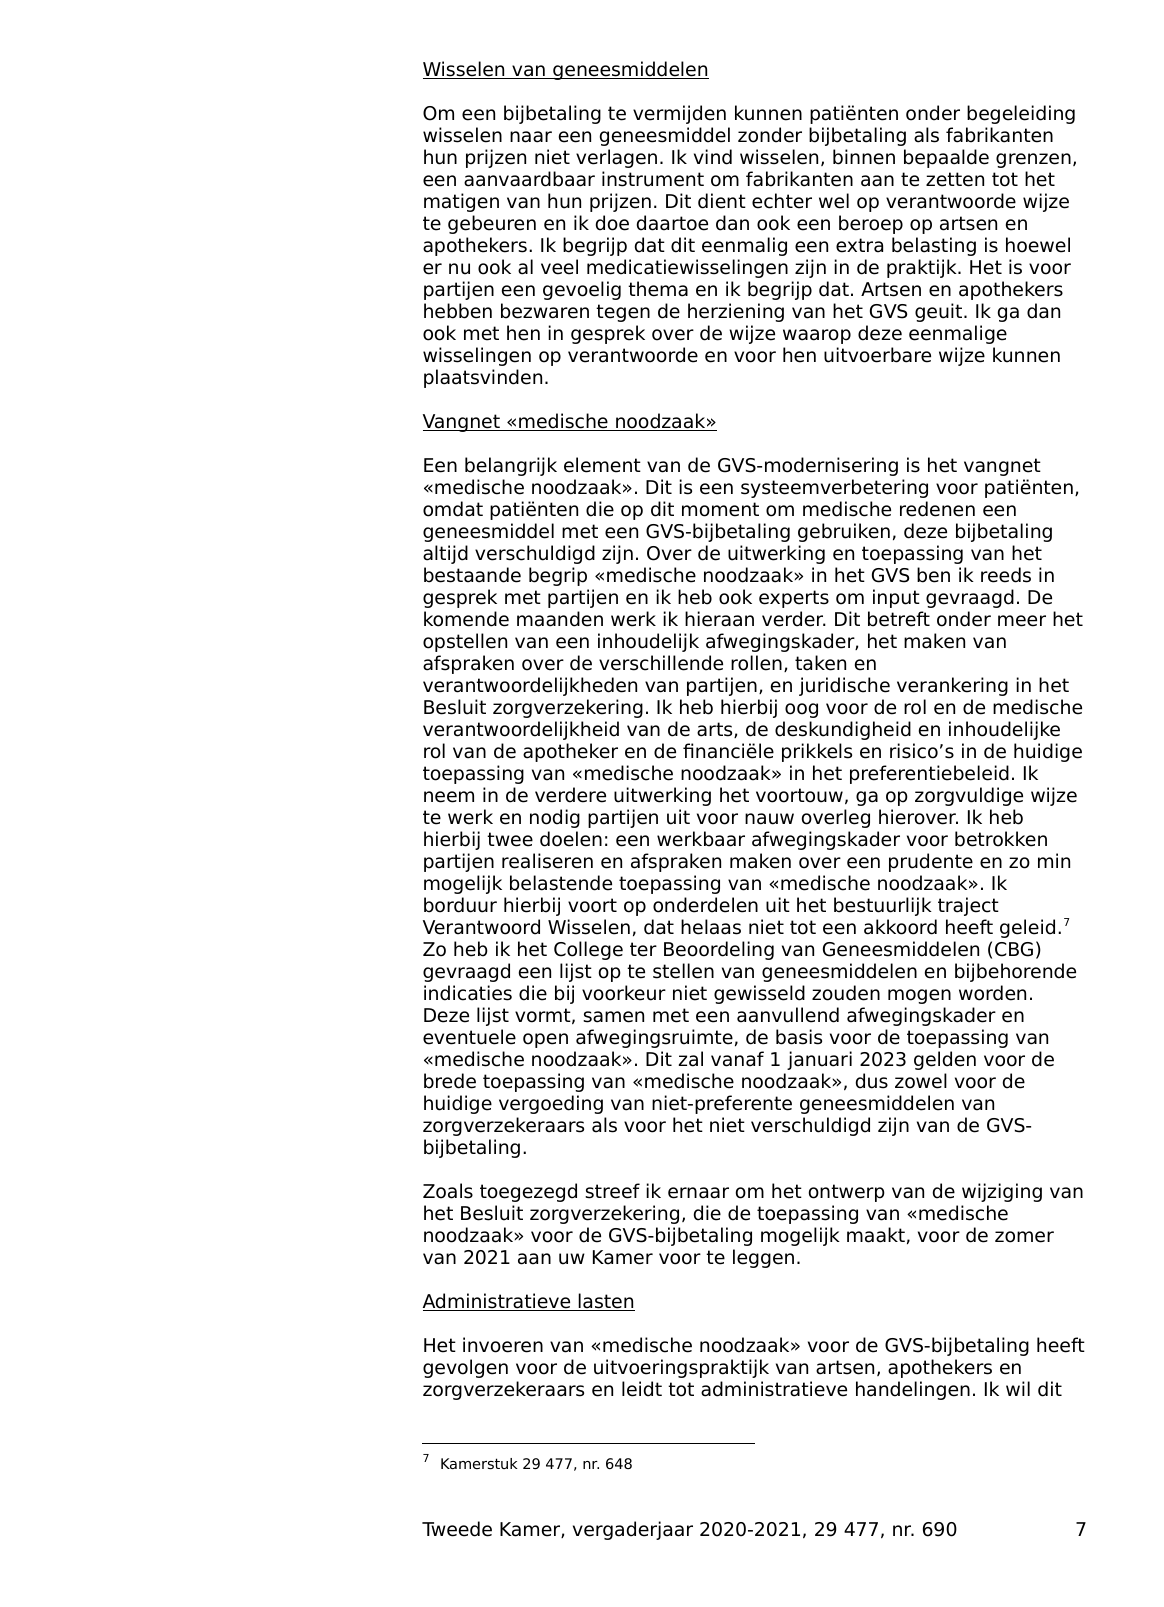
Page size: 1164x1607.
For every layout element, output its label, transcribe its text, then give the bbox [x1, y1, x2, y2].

subtitle Administratieve lasten [422, 1291, 1087, 1313]
subtitle Vangnet «medische noodzaak» [422, 411, 1087, 433]
text Een belangrijk element van de GVS-modernisering is het vangnet «medische noodzaak». Dit is een systeemverbetering voor patiënten, omdat patiënten die op dit moment om medische redenen een geneesmiddel met een GVS-bijbetaling gebruiken, deze bijbetaling altijd verschuldigd zijn. Over de uitwerking en toepassing van het bestaande begrip «medische noodzaak» in het GVS ben ik reeds in gesprek met partijen en ik heb ook experts om input gevraagd. De komende maanden werk ik hieraan verder. Dit betreft onder meer het opstellen van een inhoudelijk afwegingskader, het maken van afspraken over de verschillende rollen, taken en verantwoordelijkheden van partijen, en juridische verankering in het Besluit zorgverzekering. Ik heb hierbij oog voor de rol en de medische verantwoordelijkheid van de arts, de deskundigheid en inhoudelijke rol van de apotheker en de financiële prikkels en risico’s in de huidige toepassing van «medische noodzaak» in het preferentiebeleid. Ik neem in de verdere uitwerking het voortouw, ga op zorgvuldige wijze te werk en nodig partijen uit voor nauw overleg hierover. Ik heb hierbij twee doelen: een werkbaar afwegingskader voor betrokken partijen realiseren en afspraken maken over een prudente en zo min mogelijk belastende toepassing van «medische noodzaak». Ik borduur hierbij voort op onderdelen uit het bestuurlijk traject Verantwoord Wisselen, dat helaas niet tot een akkoord heeft geleid. Zo heb ik het College ter Beoordeling van Geneesmiddelen (CBG) gevraagd een lijst op te stellen van geneesmiddelen en bijbehorende indicaties die bij voorkeur niet gewisseld zouden mogen worden. Deze lijst vormt, samen met een aanvullend afwegingskader en eventuele open afwegingsruimte, de basis voor de toepassing van «medische noodzaak». Dit zal vanaf 1 januari 2023 gelden voor de brede toepassing van «medische noodzaak», dus zowel voor de huidige vergoeding van niet-preferente geneesmiddelen van zorgverzekeraars als voor het niet verschuldigd zijn van de GVS-bijbetaling. [422, 455, 1087, 1159]
text Zoals toegezegd streef ik ernaar om het ontwerp van de wijziging van het Besluit zorgverzekering, die de toepassing van «medische noodzaak» voor de GVS-bijbetaling mogelijk maakt, voor de zomer van 2021 aan uw Kamer voor te leggen. [422, 1181, 1087, 1269]
text Het invoeren van «medische noodzaak» voor de GVS-bijbetaling heeft gevolgen voor de uitvoeringspraktijk van artsen, apothekers en zorgverzekeraars en leidt tot administratieve handelingen. Ik wil dit [422, 1335, 1087, 1401]
text Om een bijbetaling te vermijden kunnen patiënten onder begeleiding wisselen naar een geneesmiddel zonder bijbetaling als fabrikanten hun prijzen niet verlagen. Ik vind wisselen, binnen bepaalde grenzen, een aanvaardbaar instrument om fabrikanten aan te zetten tot het matigen van hun prijzen. Dit dient echter wel op verantwoorde wijze te gebeuren en ik doe daartoe dan ook een beroep op artsen en apothekers. Ik begrijp dat dit eenmalig een extra belasting is hoewel er nu ook al veel medicatiewisselingen zijn in de praktijk. Het is voor partijen een gevoelig thema en ik begrijp dat. Artsen en apothekers hebben bezwaren tegen de herziening van het GVS geuit. Ik ga dan ook met hen in gesprek over de wijze waarop deze eenmalige wisselingen op verantwoorde en voor hen uitvoerbare wijze kunnen plaatsvinden. [422, 103, 1087, 389]
text Kamerstuk 29 477, nr. 648 [422, 1452, 1087, 1474]
subtitle Wisselen van geneesmiddelen [422, 59, 1087, 81]
